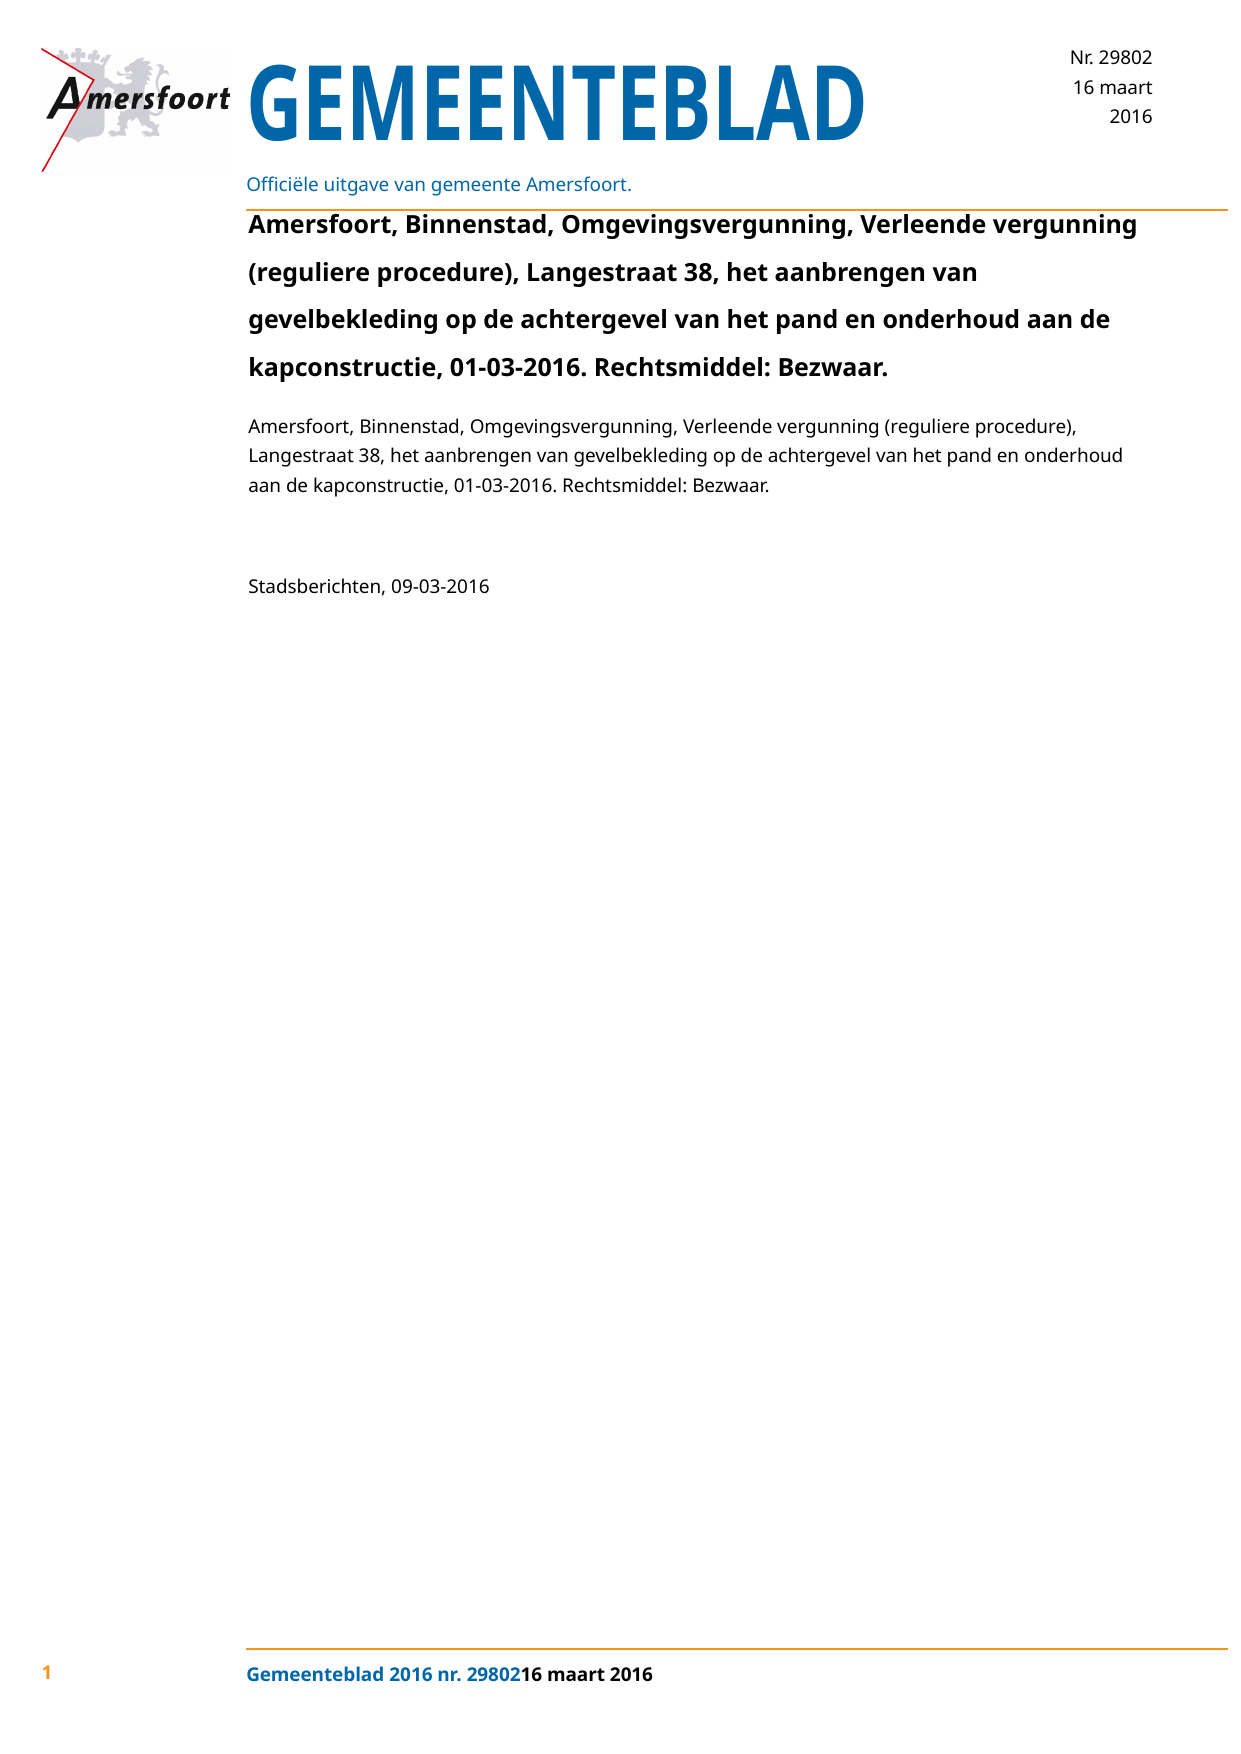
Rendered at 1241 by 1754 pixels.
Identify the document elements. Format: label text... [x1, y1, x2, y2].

picture [41, 47, 231, 172]
text Amersfoort, Binnenstad, Omgevingsvergunning, Verleende vergunning (reguliere procedure), Langestraat 38, het aanbrengen van gevelbekleding op de achtergevel van het pand en onderhoud aan de kapconstructie, 01-03-2016. Rechtsmiddel: Bezwaar. [248, 211, 1152, 384]
text Stadsberichten, 09-03-2016 [248, 573, 1152, 599]
text Amersfoort, Binnenstad, Omgevingsvergunning, Verleende vergunning (reguliere procedure), Langestraat 38, het aanbrengen van gevelbekleding op de achtergevel van het pand en onderhoud aan de kapconstructie, 01-03-2016. Rechtsmiddel: Bezwaar. [248, 413, 1152, 498]
